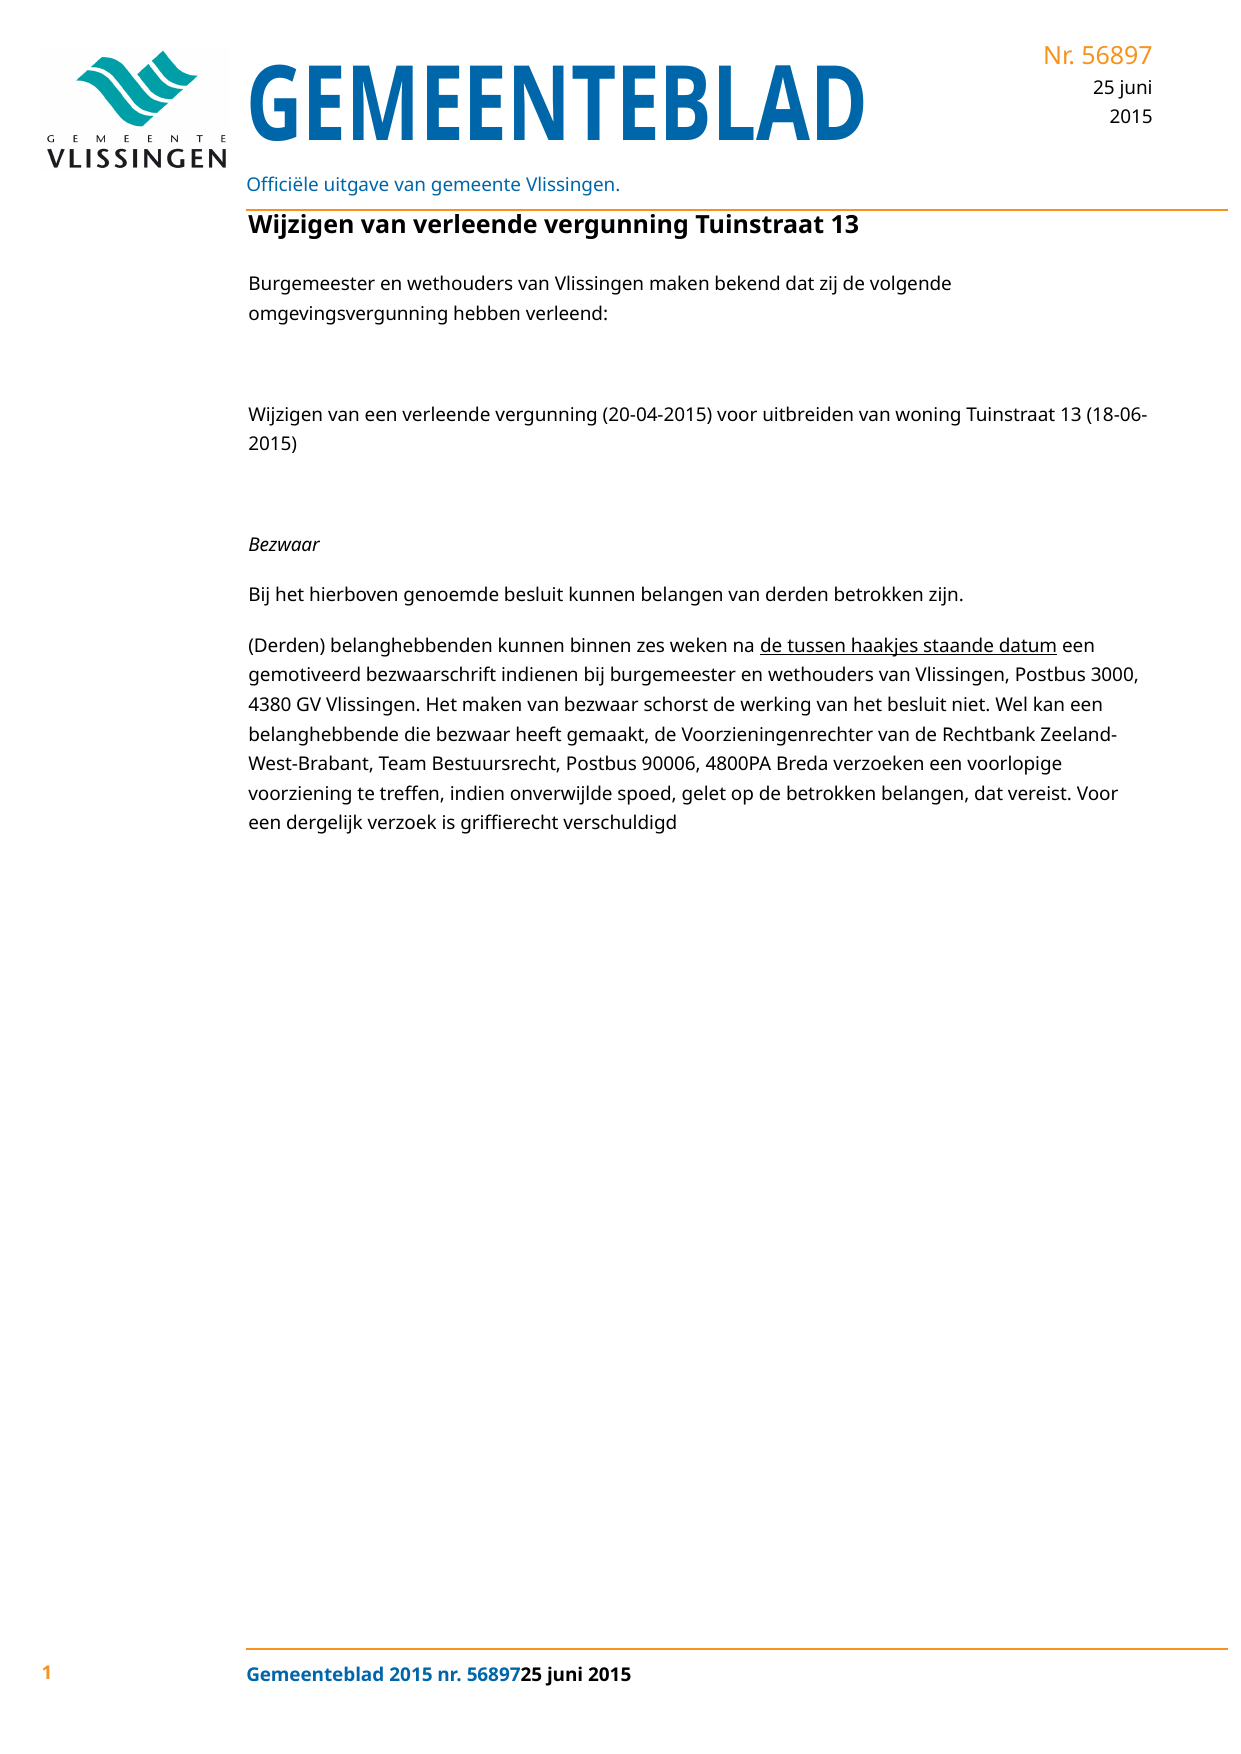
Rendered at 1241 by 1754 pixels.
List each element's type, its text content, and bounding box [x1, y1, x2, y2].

text Burgemeester en wethouders van Vlissingen maken bekend dat zij de volgende omgevingsvergunning hebben verleend: [248, 270, 1152, 326]
picture [41, 47, 231, 172]
text Bij het hierboven genoemde besluit kunnen belangen van derden betrokken zijn. [248, 582, 1152, 607]
text Bezwaar [248, 531, 1152, 557]
text Wijzigen van verleende vergunning Tuinstraat 13 [248, 211, 1152, 241]
text (Derden) belanghebbenden kunnen binnen zes weken na de tussen haakjes staande datum een gemotiveerd bezwaarschrift indienen bij burgemeester en wethouders van Vlissingen, Postbus 3000, 4380 GV Vlissingen. Het maken van bezwaar schorst de werking van het besluit niet. Wel kan een belanghebbende die bezwaar heeft gemaakt, de Voorzieningenrechter van de Rechtbank Zeeland-West-Brabant, Team Bestuursrecht, Postbus 90006, 4800PA Breda verzoeken een voorlopige voorziening te treffen, indien onverwijlde spoed, gelet op de betrokken belangen, dat vereist. Voor een dergelijk verzoek is griffierecht verschuldigd [248, 632, 1152, 835]
text Wijzigen van een verleende vergunning (20-04-2015) voor uitbreiden van woning Tuinstraat 13 (18-06-2015) [248, 401, 1152, 456]
